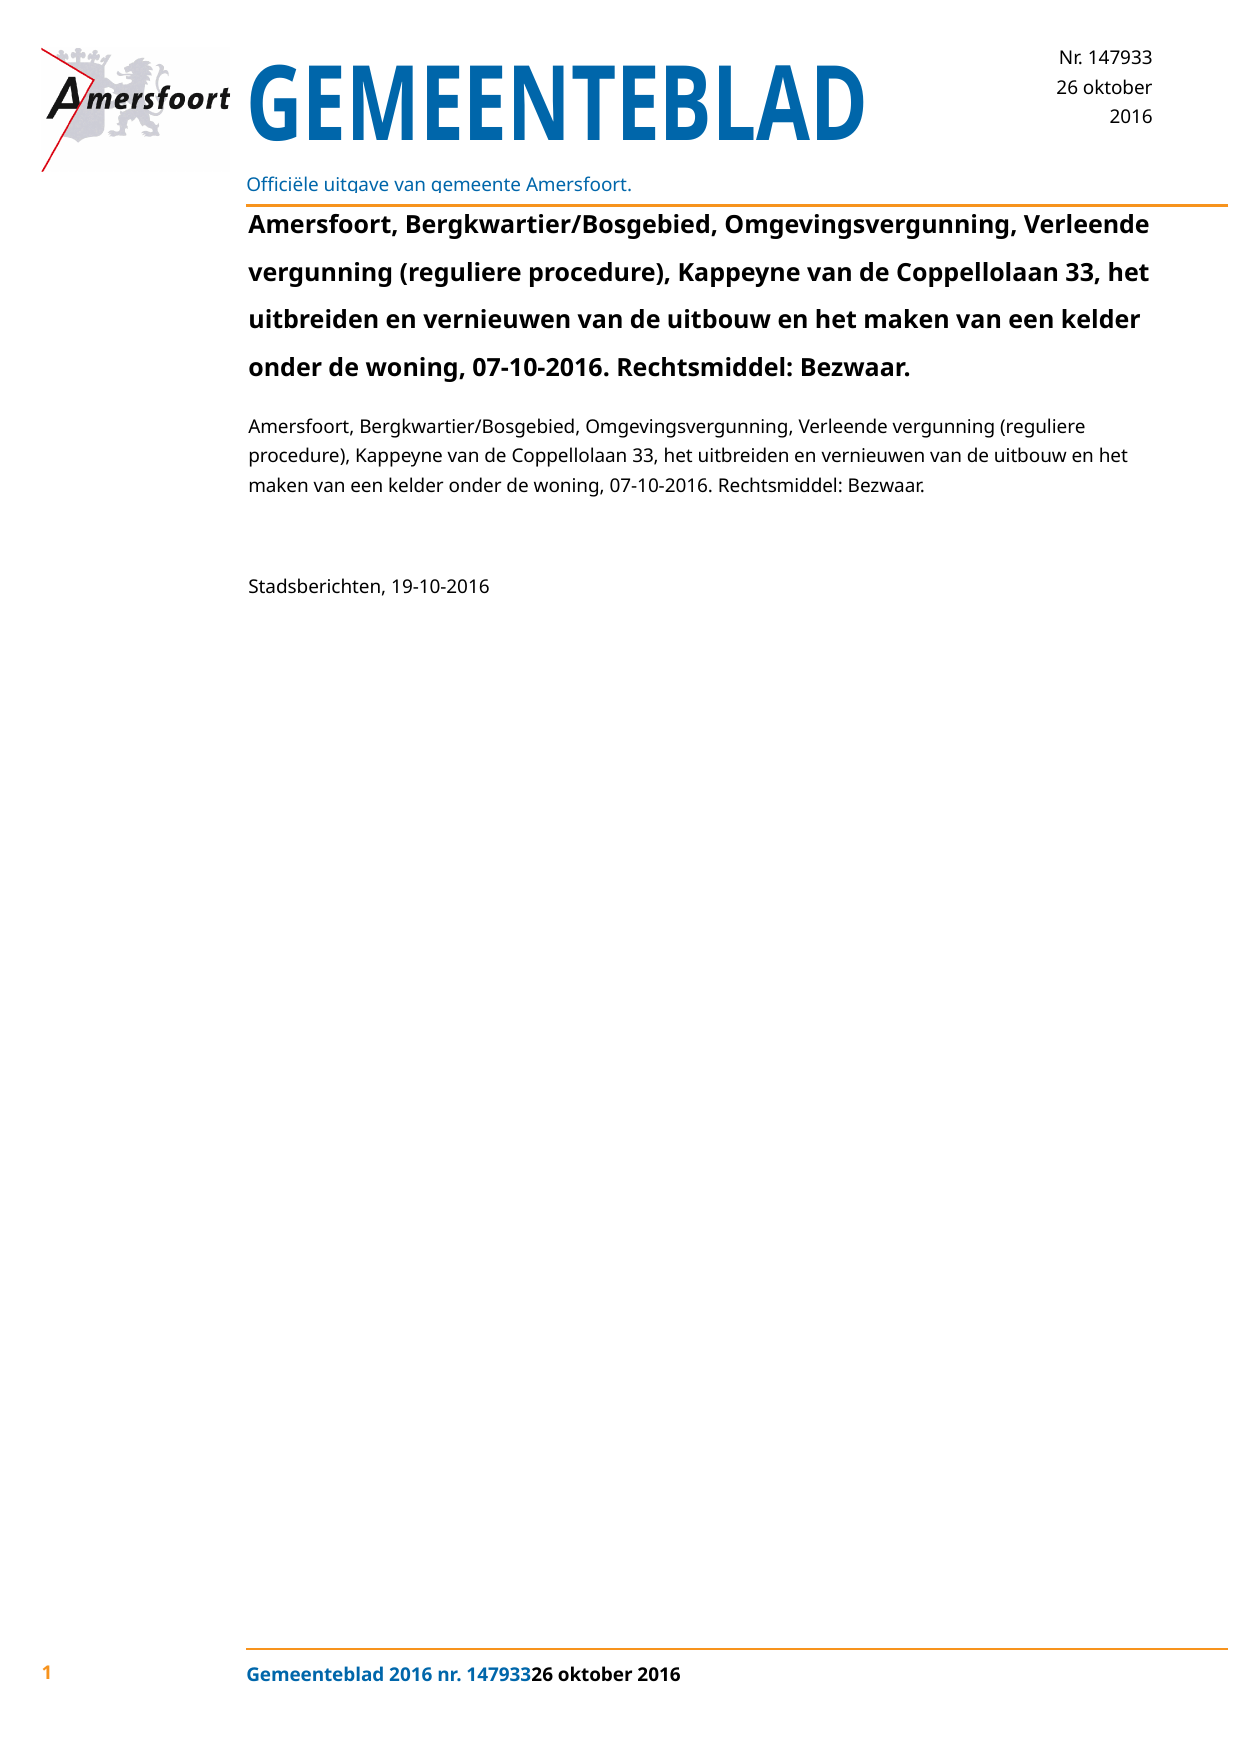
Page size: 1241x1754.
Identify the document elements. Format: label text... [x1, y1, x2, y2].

picture [41, 47, 231, 172]
text Amersfoort, Bergkwartier/Bosgebied, Omgevingsvergunning, Verleende vergunning (reguliere procedure), Kappeyne van de Coppellolaan 33, het uitbreiden en vernieuwen van de uitbouw en het maken van een kelder onder de woning, 07-10-2016. Rechtsmiddel: Bezwaar. [248, 413, 1152, 498]
text Stadsberichten, 19-10-2016 [248, 573, 1152, 599]
text Amersfoort, Bergkwartier/Bosgebied, Omgevingsvergunning, Verleende vergunning (reguliere procedure), Kappeyne van de Coppellolaan 33, het uitbreiden en vernieuwen van de uitbouw en het maken van een kelder onder de woning, 07-10-2016. Rechtsmiddel: Bezwaar. [248, 207, 1152, 384]
